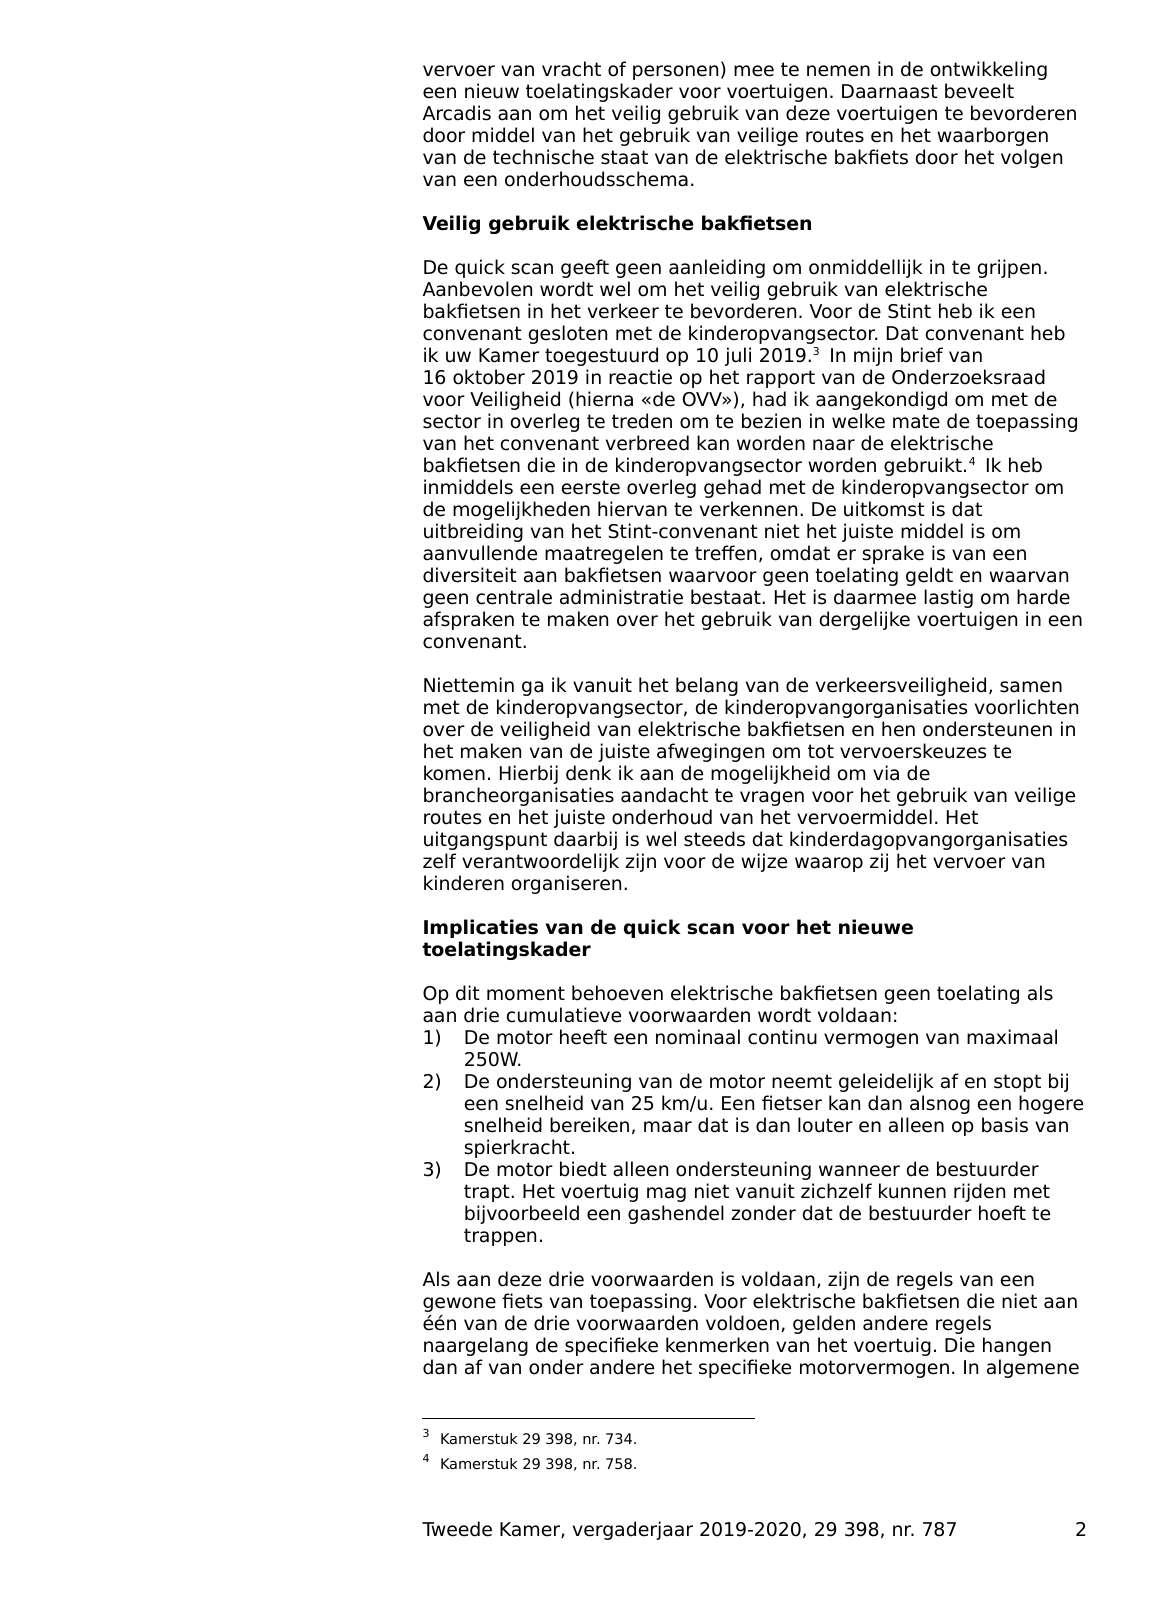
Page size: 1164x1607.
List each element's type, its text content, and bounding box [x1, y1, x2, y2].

text Kamerstuk 29 398, nr. 734. [422, 1427, 1087, 1449]
subtitle Implicaties van de quick scan voor het nieuwe toelatingskader [422, 917, 1087, 961]
text vervoer van vracht of personen) mee te nemen in de ontwikkeling een nieuw toelatingskader voor voertuigen. Daarnaast beveelt Arcadis aan om het veilig gebruik van deze voertuigen te bevorderen door middel van het gebruik van veilige routes en het waarborgen van de technische staat van de elektrische bakfiets door het volgen van een onderhoudsschema. [422, 59, 1087, 191]
text De quick scan geeft geen aanleiding om onmiddellijk in te grijpen. Aanbevolen wordt wel om het veilig gebruik van elektrische bakfietsen in het verkeer te bevorderen. Voor de Stint heb ik een convenant gesloten met de kinderopvangsector. Dat convenant heb ik uw Kamer toegestuurd op 10 juli 2019. In mijn brief van 16 oktober 2019 in reactie op het rapport van de Onderzoeksraad voor Veiligheid (hierna «de OVV»), had ik aangekondigd om met de sector in overleg te treden om te bezien in welke mate de toepassing van het convenant verbreed kan worden naar de elektrische bakfietsen die in de kinderopvangsector worden gebruikt. Ik heb inmiddels een eerste overleg gehad met de kinderopvangsector om de mogelijkheden hiervan te verkennen. De uitkomst is dat uitbreiding van het Stint-convenant niet het juiste middel is om aanvullende maatregelen te treffen, omdat er sprake is van een diversiteit aan bakfietsen waarvoor geen toelating geldt en waarvan geen centrale administratie bestaat. Het is daarmee lastig om harde afspraken te maken over het gebruik van dergelijke voertuigen in een convenant. [422, 257, 1087, 653]
text 3) De motor biedt alleen ondersteuning wanneer de bestuurder trapt. Het voertuig mag niet vanuit zichzelf kunnen rijden met bijvoorbeeld een gashendel zonder dat de bestuurder hoeft te trappen. [422, 1159, 1087, 1247]
text Kamerstuk 29 398, nr. 758. [422, 1452, 1087, 1474]
text Niettemin ga ik vanuit het belang van de verkeersveiligheid, samen met de kinderopvangsector, de kinderopvangorganisaties voorlichten over de veiligheid van elektrische bakfietsen en hen ondersteunen in het maken van de juiste afwegingen om tot vervoerskeuzes te komen. Hierbij denk ik aan de mogelijkheid om via de brancheorganisaties aandacht te vragen voor het gebruik van veilige routes en het juiste onderhoud van het vervoermiddel. Het uitgangspunt daarbij is wel steeds dat kinderdagopvangorganisaties zelf verantwoordelijk zijn voor de wijze waarop zij het vervoer van kinderen organiseren. [422, 675, 1087, 895]
text Als aan deze drie voorwaarden is voldaan, zijn de regels van een gewone fiets van toepassing. Voor elektrische bakfietsen die niet aan één van de drie voorwaarden voldoen, gelden andere regels naargelang de specifieke kenmerken van het voertuig. Die hangen dan af van onder andere het specifieke motorvermogen. In algemene [422, 1269, 1087, 1379]
text 1) De motor heeft een nominaal continu vermogen van maximaal 250W. [422, 1027, 1087, 1071]
text 2) De ondersteuning van de motor neemt geleidelijk af en stopt bij een snelheid van 25 km/u. Een fietser kan dan alsnog een hogere snelheid bereiken, maar dat is dan louter en alleen op basis van spierkracht. [422, 1071, 1087, 1159]
subtitle Veilig gebruik elektrische bakfietsen [422, 213, 1087, 235]
text Op dit moment behoeven elektrische bakfietsen geen toelating als aan drie cumulatieve voorwaarden wordt voldaan: [422, 983, 1087, 1027]
